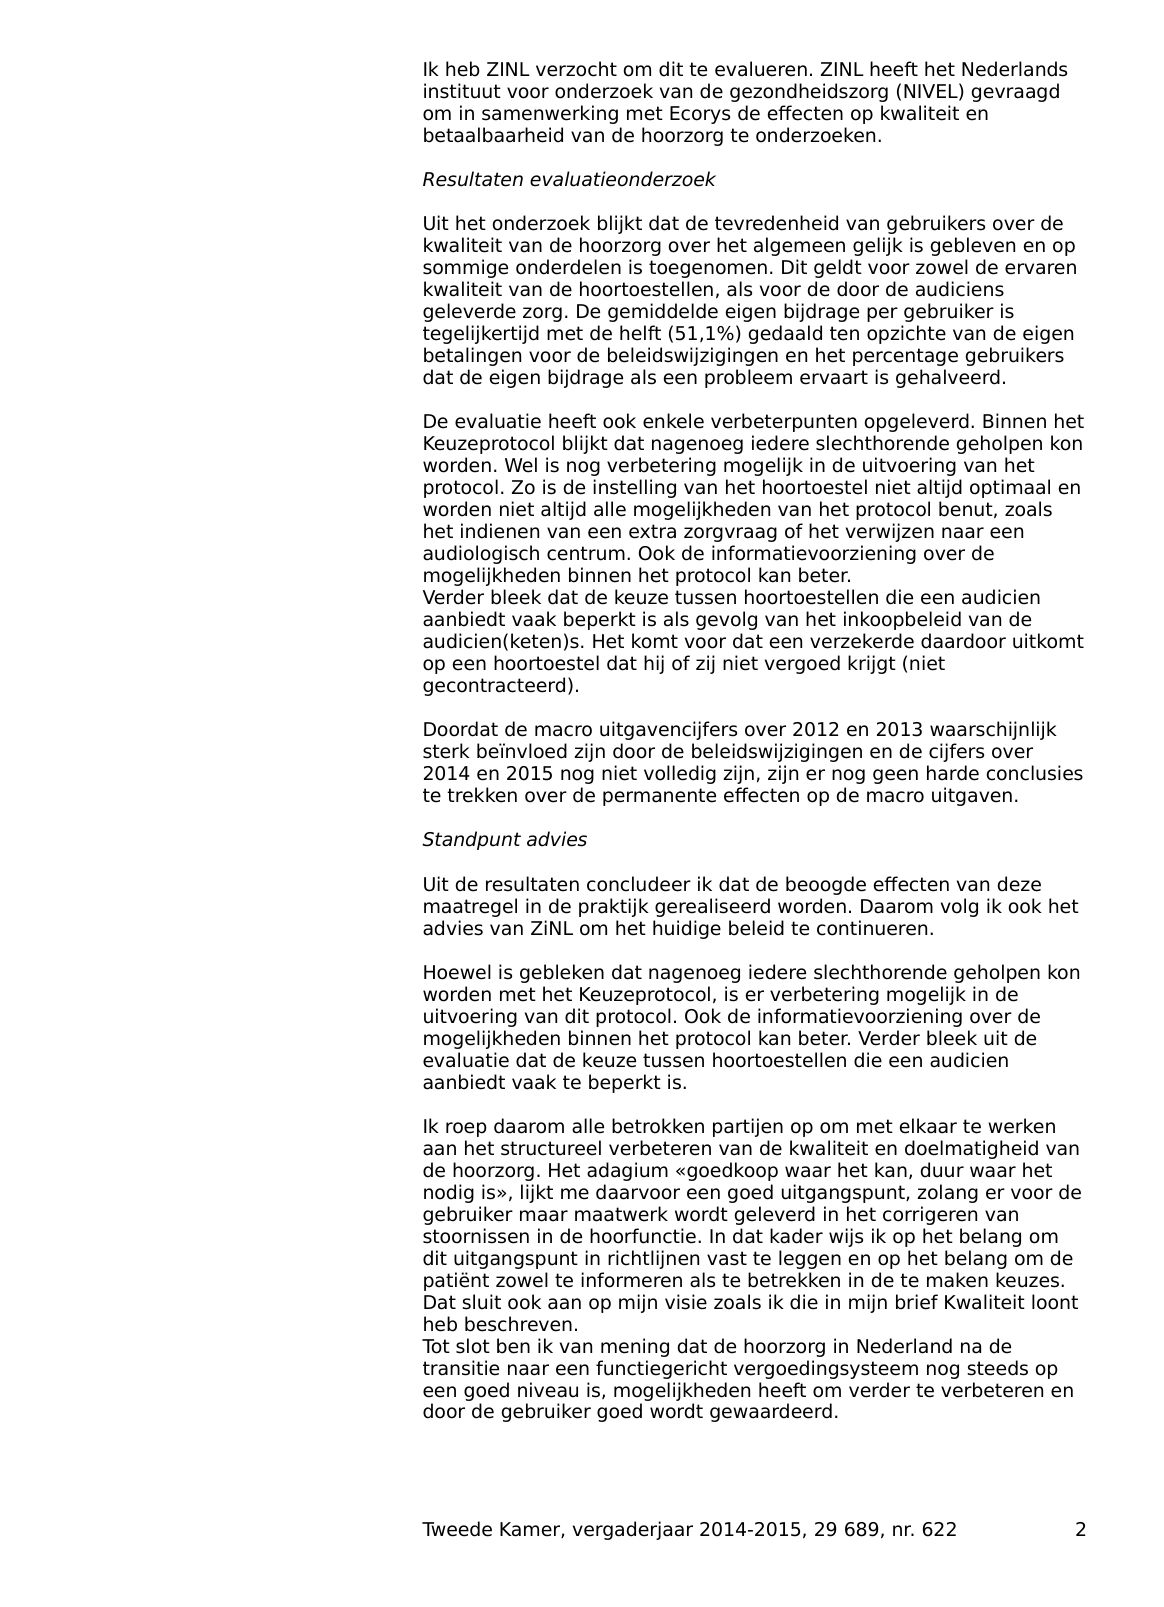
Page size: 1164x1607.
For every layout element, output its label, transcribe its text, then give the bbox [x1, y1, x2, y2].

text De evaluatie heeft ook enkele verbeterpunten opgeleverd. Binnen het Keuzeprotocol blijkt dat nagenoeg iedere slechthorende geholpen kon worden. Wel is nog verbetering mogelijk in de uitvoering van het protocol. Zo is de instelling van het hoortoestel niet altijd optimaal en worden niet altijd alle mogelijkheden van het protocol benut, zoals het indienen van een extra zorgvraag of het verwijzen naar een audiologisch centrum. Ook de informatievoorziening over de mogelijkheden binnen het protocol kan beter. [422, 411, 1087, 587]
subtitle Standpunt advies [422, 829, 1087, 851]
text Doordat de macro uitgavencijfers over 2012 en 2013 waarschijnlijk sterk beïnvloed zijn door de beleidswijzigingen en de cijfers over 2014 en 2015 nog niet volledig zijn, zijn er nog geen harde conclusies te trekken over de permanente effecten op de macro uitgaven. [422, 719, 1087, 807]
text Tot slot ben ik van mening dat de hoorzorg in Nederland na de transitie naar een functiegericht vergoedingsysteem nog steeds op een goed niveau is, mogelijkheden heeft om verder te verbeteren en door de gebruiker goed wordt gewaardeerd. [422, 1336, 1087, 1423]
text Ik roep daarom alle betrokken partijen op om met elkaar te werken aan het structureel verbeteren van de kwaliteit en doelmatigheid van de hoorzorg. Het adagium «goedkoop waar het kan, duur waar het nodig is», lijkt me daarvoor een goed uitgangspunt, zolang er voor de gebruiker maar maatwerk wordt geleverd in het corrigeren van stoornissen in de hoorfunctie. In dat kader wijs ik op het belang om dit uitgangspunt in richtlijnen vast te leggen en op het belang om de patiënt zowel te informeren als te betrekken in de te maken keuzes. Dat sluit ook aan op mijn visie zoals ik die in mijn brief Kwaliteit loont heb beschreven. [422, 1116, 1087, 1336]
text Uit het onderzoek blijkt dat de tevredenheid van gebruikers over de kwaliteit van de hoorzorg over het algemeen gelijk is gebleven en op sommige onderdelen is toegenomen. Dit geldt voor zowel de ervaren kwaliteit van de hoortoestellen, als voor de door de audiciens geleverde zorg. De gemiddelde eigen bijdrage per gebruiker is tegelijkertijd met de helft (51,1%) gedaald ten opzichte van de eigen betalingen voor de beleidswijzigingen en het percentage gebruikers dat de eigen bijdrage als een probleem ervaart is gehalveerd. [422, 213, 1087, 389]
text Verder bleek dat de keuze tussen hoortoestellen die een audicien aanbiedt vaak beperkt is als gevolg van het inkoopbeleid van de audicien(keten)s. Het komt voor dat een verzekerde daardoor uitkomt op een hoortoestel dat hij of zij niet vergoed krijgt (niet gecontracteerd). [422, 587, 1087, 697]
text Uit de resultaten concludeer ik dat de beoogde effecten van deze maatregel in de praktijk gerealiseerd worden. Daarom volg ik ook het advies van ZiNL om het huidige beleid te continueren. [422, 873, 1087, 939]
text Ik heb ZINL verzocht om dit te evalueren. ZINL heeft het Nederlands instituut voor onderzoek van de gezondheidszorg (NIVEL) gevraagd om in samenwerking met Ecorys de effecten op kwaliteit en betaalbaarheid van de hoorzorg te onderzoeken. [422, 59, 1087, 147]
text Hoewel is gebleken dat nagenoeg iedere slechthorende geholpen kon worden met het Keuzeprotocol, is er verbetering mogelijk in de uitvoering van dit protocol. Ook de informatievoorziening over de mogelijkheden binnen het protocol kan beter. Verder bleek uit de evaluatie dat de keuze tussen hoortoestellen die een audicien aanbiedt vaak te beperkt is. [422, 962, 1087, 1093]
subtitle Resultaten evaluatieonderzoek [422, 169, 1087, 191]
